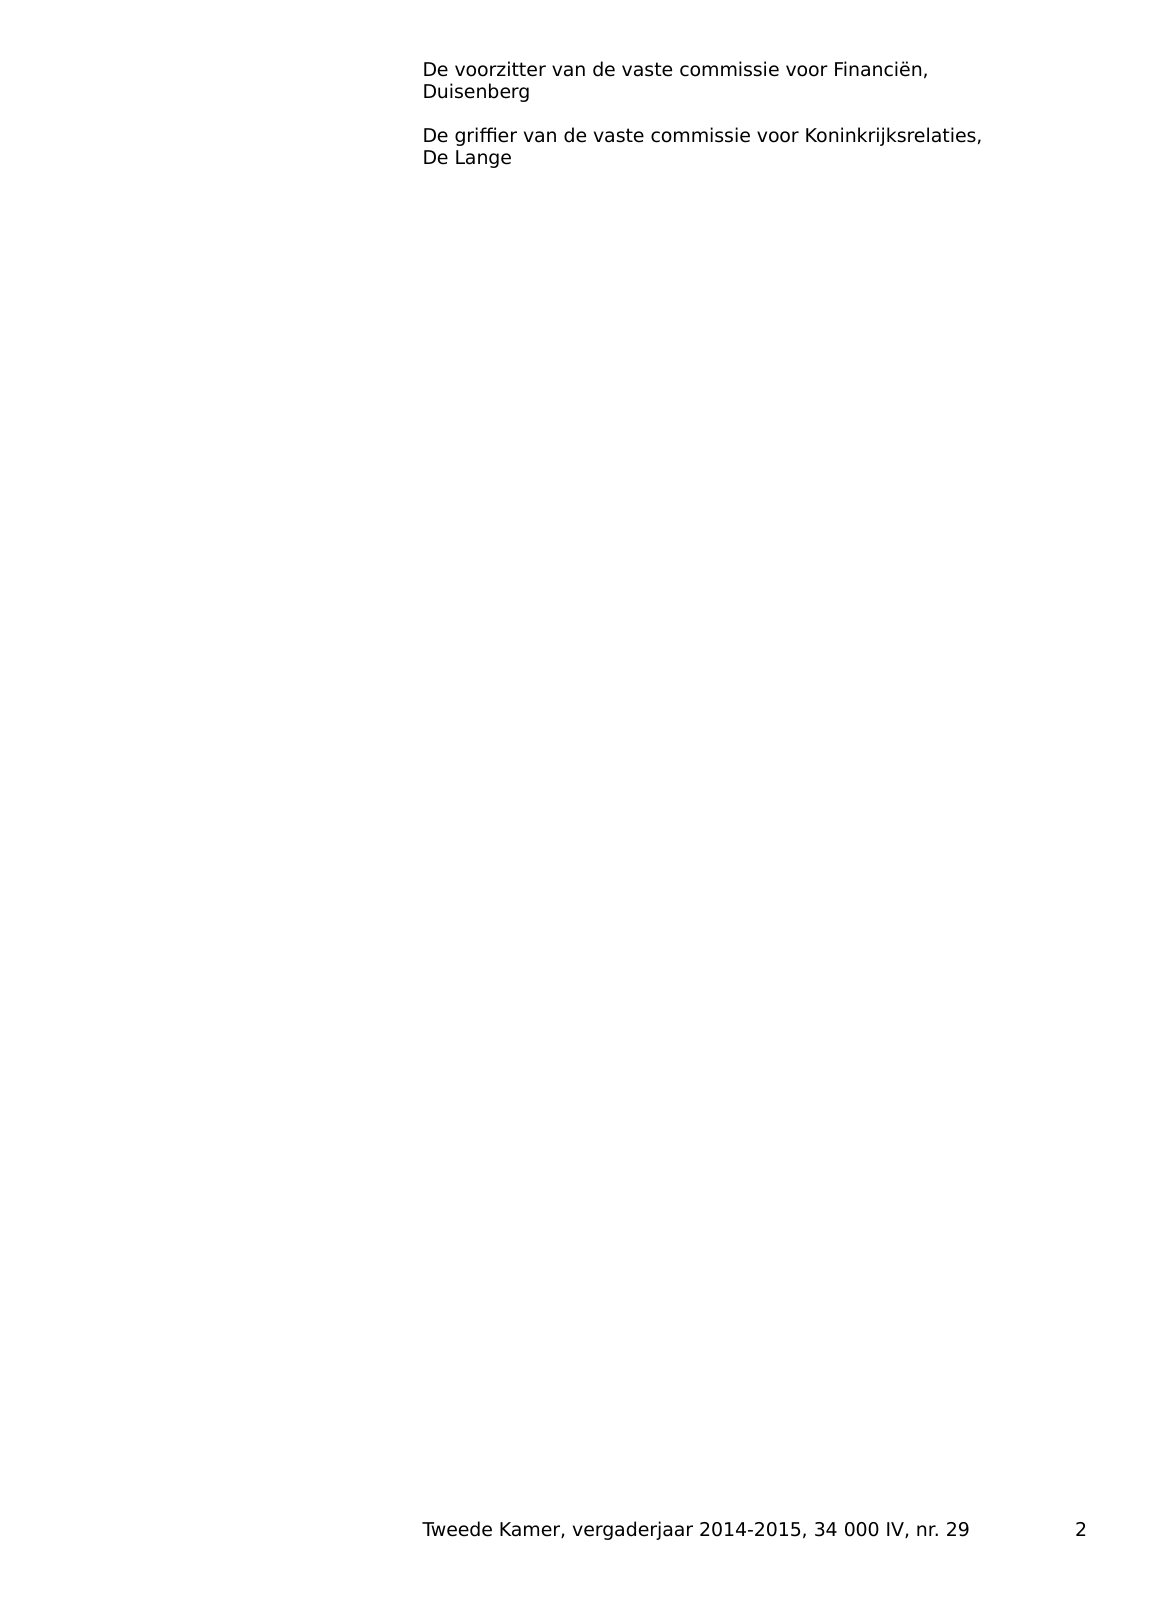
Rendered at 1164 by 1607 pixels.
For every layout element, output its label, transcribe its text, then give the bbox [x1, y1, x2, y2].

text De griffier van de vaste commissie voor Koninkrijksrelaties, De Lange [422, 125, 1087, 169]
text De voorzitter van de vaste commissie voor Financiën, Duisenberg [422, 59, 1087, 103]
